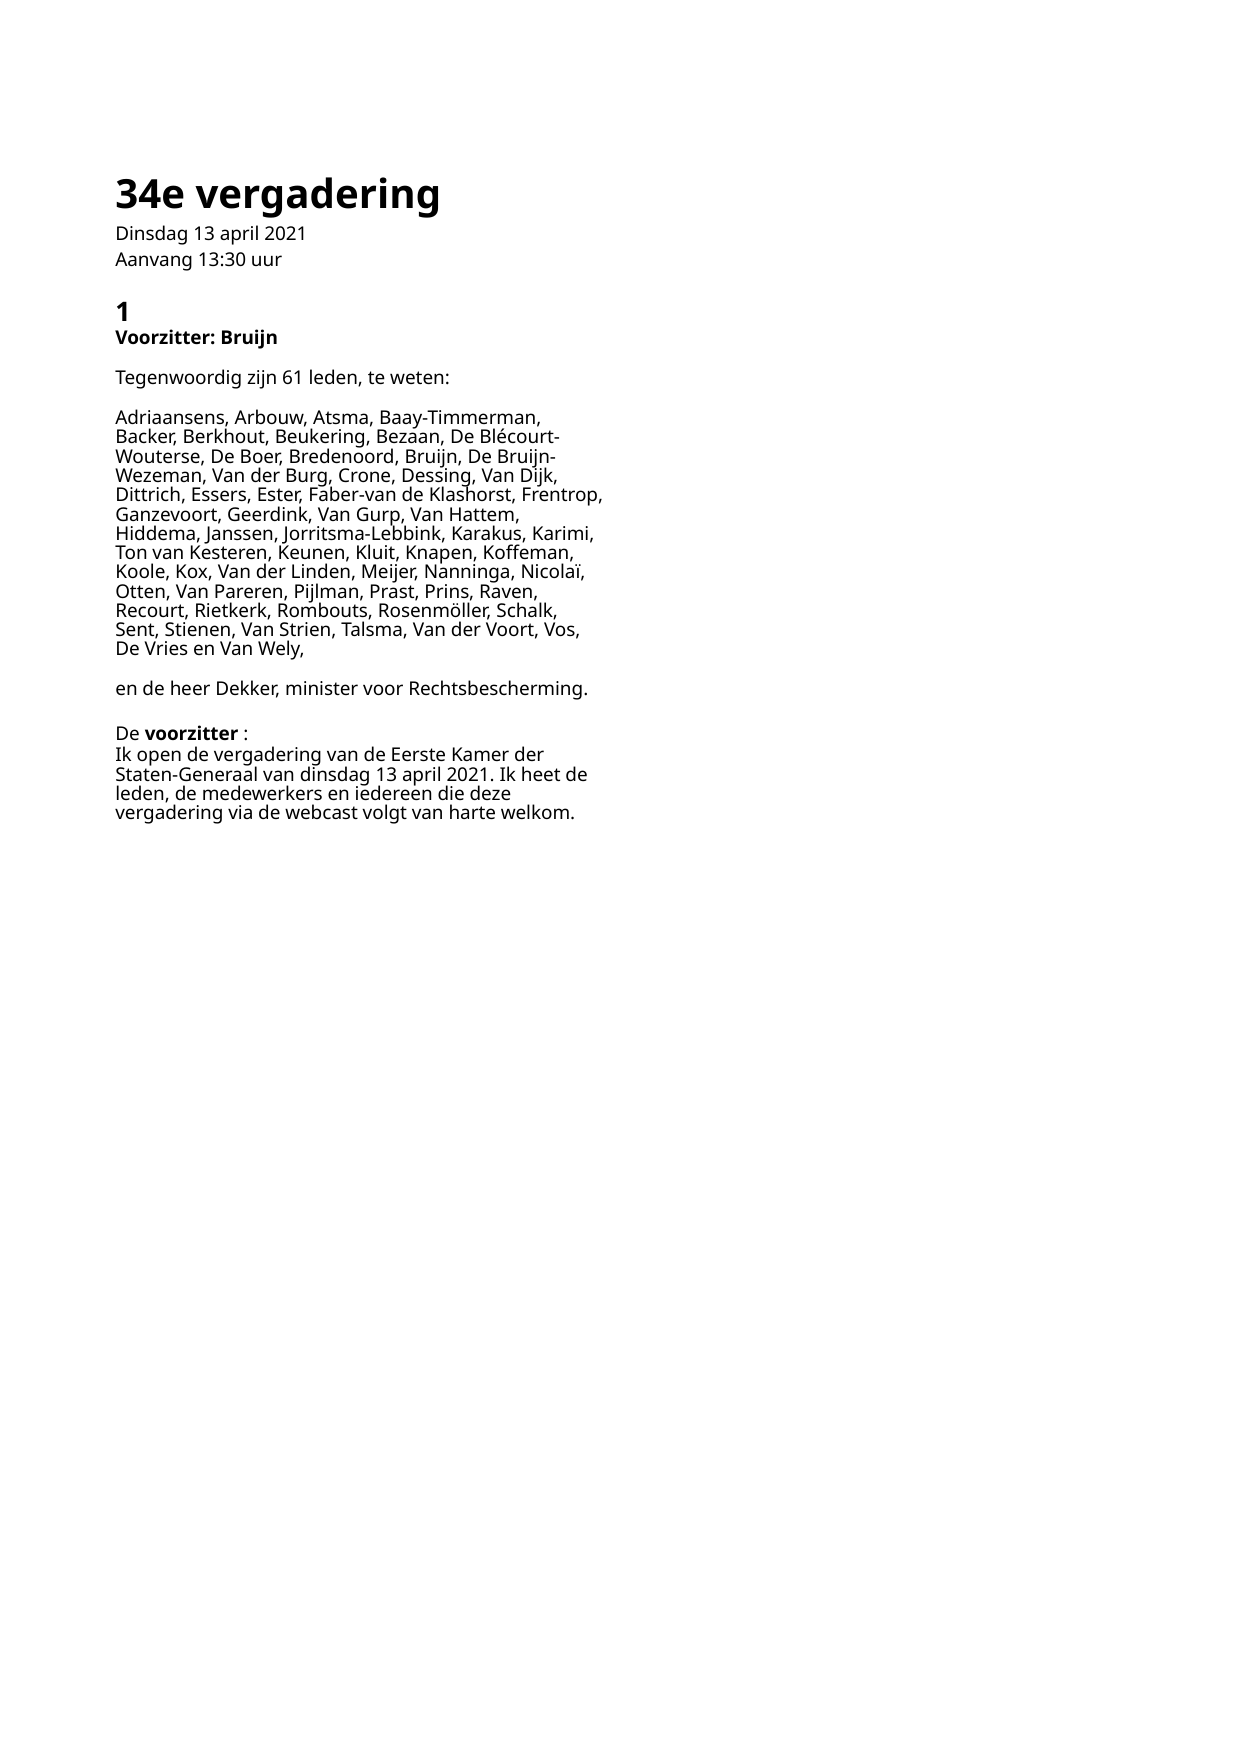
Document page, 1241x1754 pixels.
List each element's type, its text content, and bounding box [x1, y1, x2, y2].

text Ik open de vergadering van de Eerste Kamer der Staten-Generaal van dinsdag 13 april 2021. Ik heet de leden, de medewerkers en iedereen die deze vergadering via de webcast volgt van harte welkom. [115, 746, 605, 823]
text De voorzitter : [115, 721, 605, 746]
text Tegenwoordig zijn 61 leden, te weten: [115, 369, 605, 388]
text 1 [115, 292, 605, 329]
text Adriaansens, Arbouw, Atsma, Baay-Timmerman, Backer, Berkhout, Beukering, Bezaan, De Blécourt-Wouterse, De Boer, Bredenoord, Bruijn, De Bruijn-Wezeman, Van der Burg, Crone, Dessing, Van Dijk, Dittrich, Essers, Ester, Faber-van de Klashorst, Frentrop, Ganzevoort, Geerdink, Van Gurp, Van Hattem, Hiddema, Janssen, Jorritsma-Lebbink, Karakus, Karimi, Ton van Kesteren, Keunen, Kluit, Knapen, Koffeman, Koole, Kox, Van der Linden, Meijer, Nanninga, Nicolaï, Otten, Van Pareren, Pijlman, Prast, Prins, Raven, Recourt, Rietkerk, Rombouts, Rosenmöller, Schalk, Sent, Stienen, Van Strien, Talsma, Van der Voort, Vos, De Vries en Van Wely, [115, 409, 605, 660]
text Dinsdag 13 april 2021 [115, 220, 605, 246]
text en de heer Dekker, minister voor Rechtsbescherming. [115, 680, 605, 700]
text Aanvang 13:30 uur [115, 246, 605, 272]
text Voorzitter: Bruijn [115, 329, 605, 348]
text 34e vergadering [115, 165, 605, 220]
